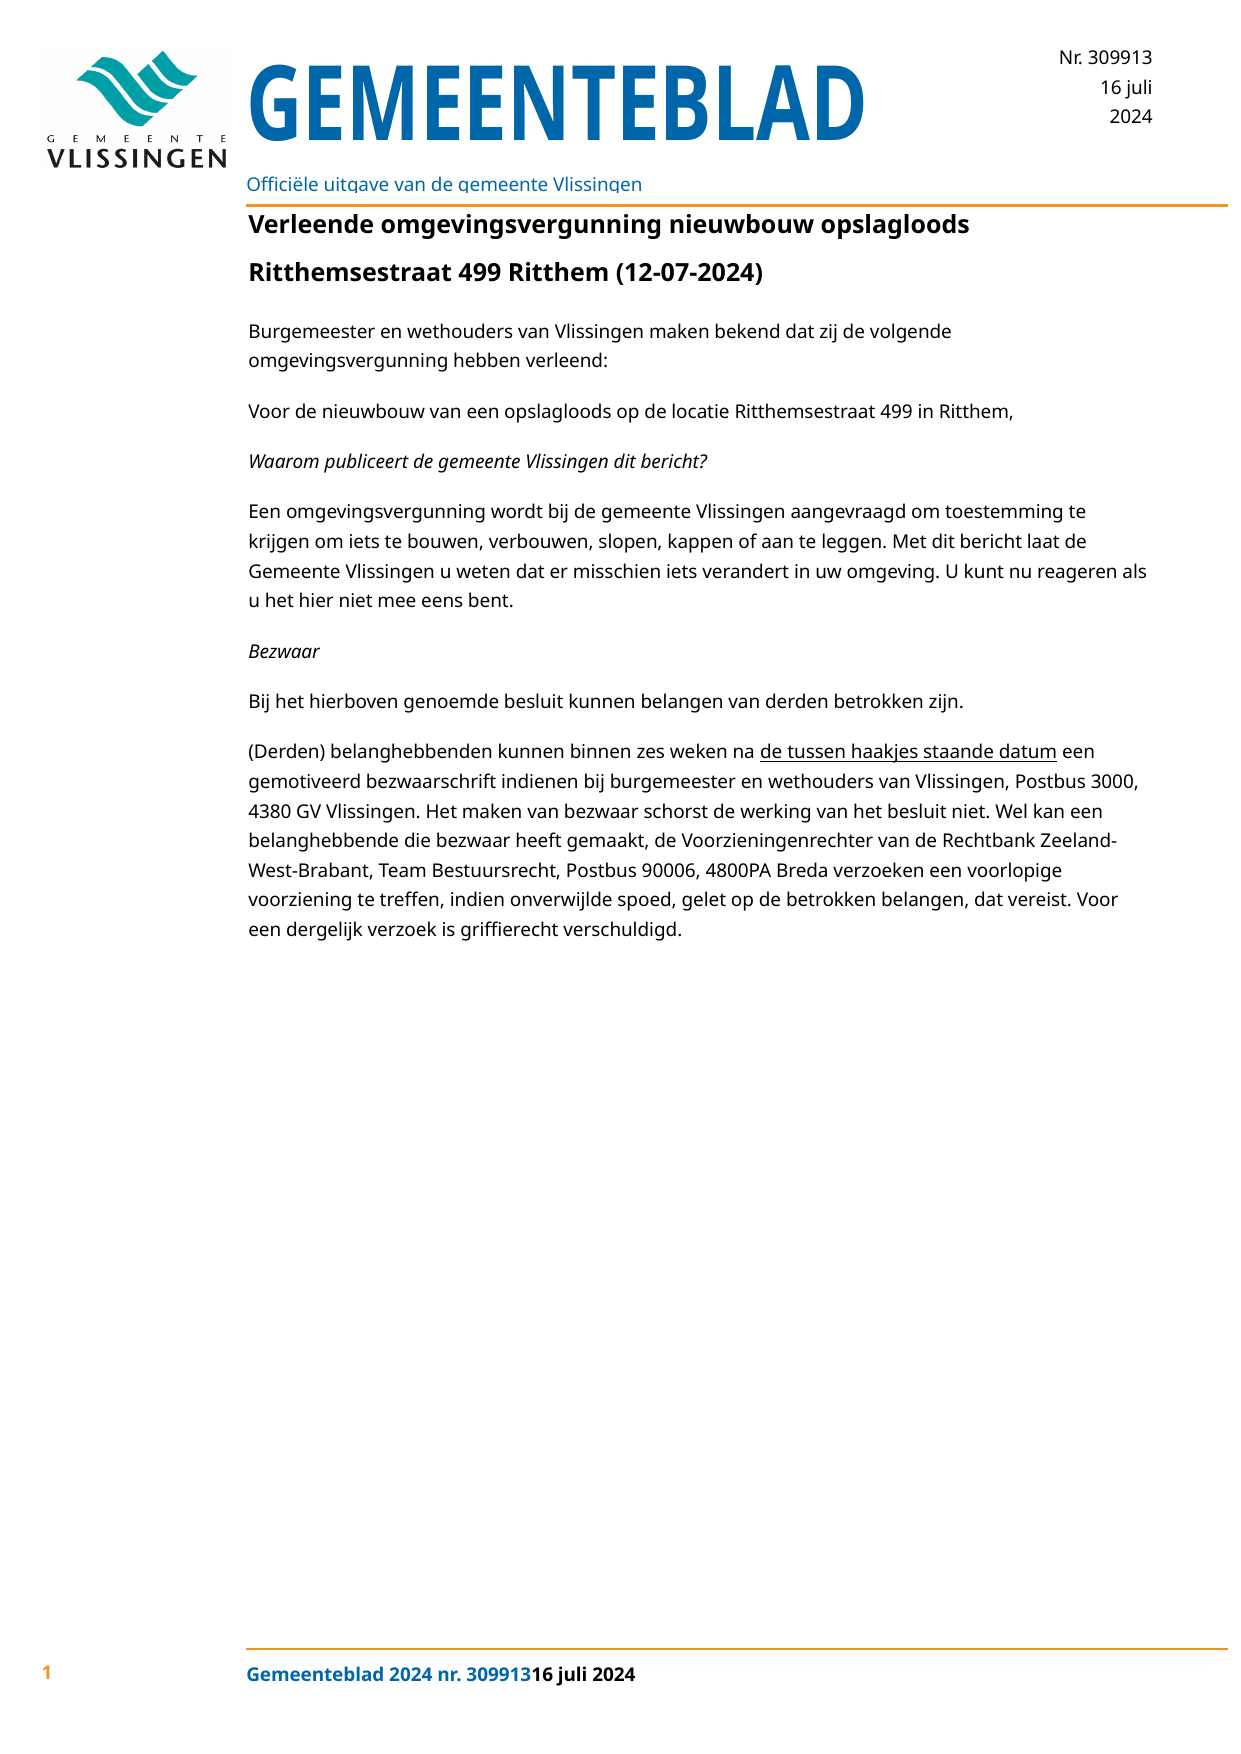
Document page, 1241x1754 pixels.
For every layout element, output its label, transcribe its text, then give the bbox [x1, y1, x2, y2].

text Een omgevingsvergunning wordt bij de gemeente Vlissingen aangevraagd om toestemming te krijgen om iets te bouwen, verbouwen, slopen, kappen of aan te leggen. Met dit bericht laat de Gemeente Vlissingen u weten dat er misschien iets verandert in uw omgeving. U kunt nu reageren als u het hier niet mee eens bent. [248, 499, 1152, 613]
text Bezwaar [248, 638, 1152, 664]
text Bij het hierboven genoemde besluit kunnen belangen van derden betrokken zijn. [248, 688, 1152, 714]
text Burgemeester en wethouders van Vlissingen maken bekend dat zij de volgende omgevingsvergunning hebben verleend: [248, 318, 1152, 373]
picture [41, 47, 231, 172]
text (Derden) belanghebbenden kunnen binnen zes weken na de tussen haakjes staande datum een gemotiveerd bezwaarschrift indienen bij burgemeester en wethouders van Vlissingen, Postbus 3000, 4380 GV Vlissingen. Het maken van bezwaar schorst de werking van het besluit niet. Wel kan een belanghebbende die bezwaar heeft gemaakt, de Voorzieningenrechter van de Rechtbank Zeeland-West-Brabant, Team Bestuursrecht, Postbus 90006, 4800PA Breda verzoeken een voorlopige voorziening te treffen, indien onverwijlde spoed, gelet op de betrokken belangen, dat vereist. Voor een dergelijk verzoek is griffierecht verschuldigd. [248, 739, 1152, 942]
text Verleende omgevingsvergunning nieuwbouw opslagloods Ritthemsestraat 499 Ritthem (12-07-2024) [248, 207, 1152, 288]
text Voor de nieuwbouw van een opslagloods op de locatie Ritthemsestraat 499 in Ritthem, [248, 398, 1152, 424]
text Waarom publiceert de gemeente Vlissingen dit bericht? [248, 448, 1152, 474]
